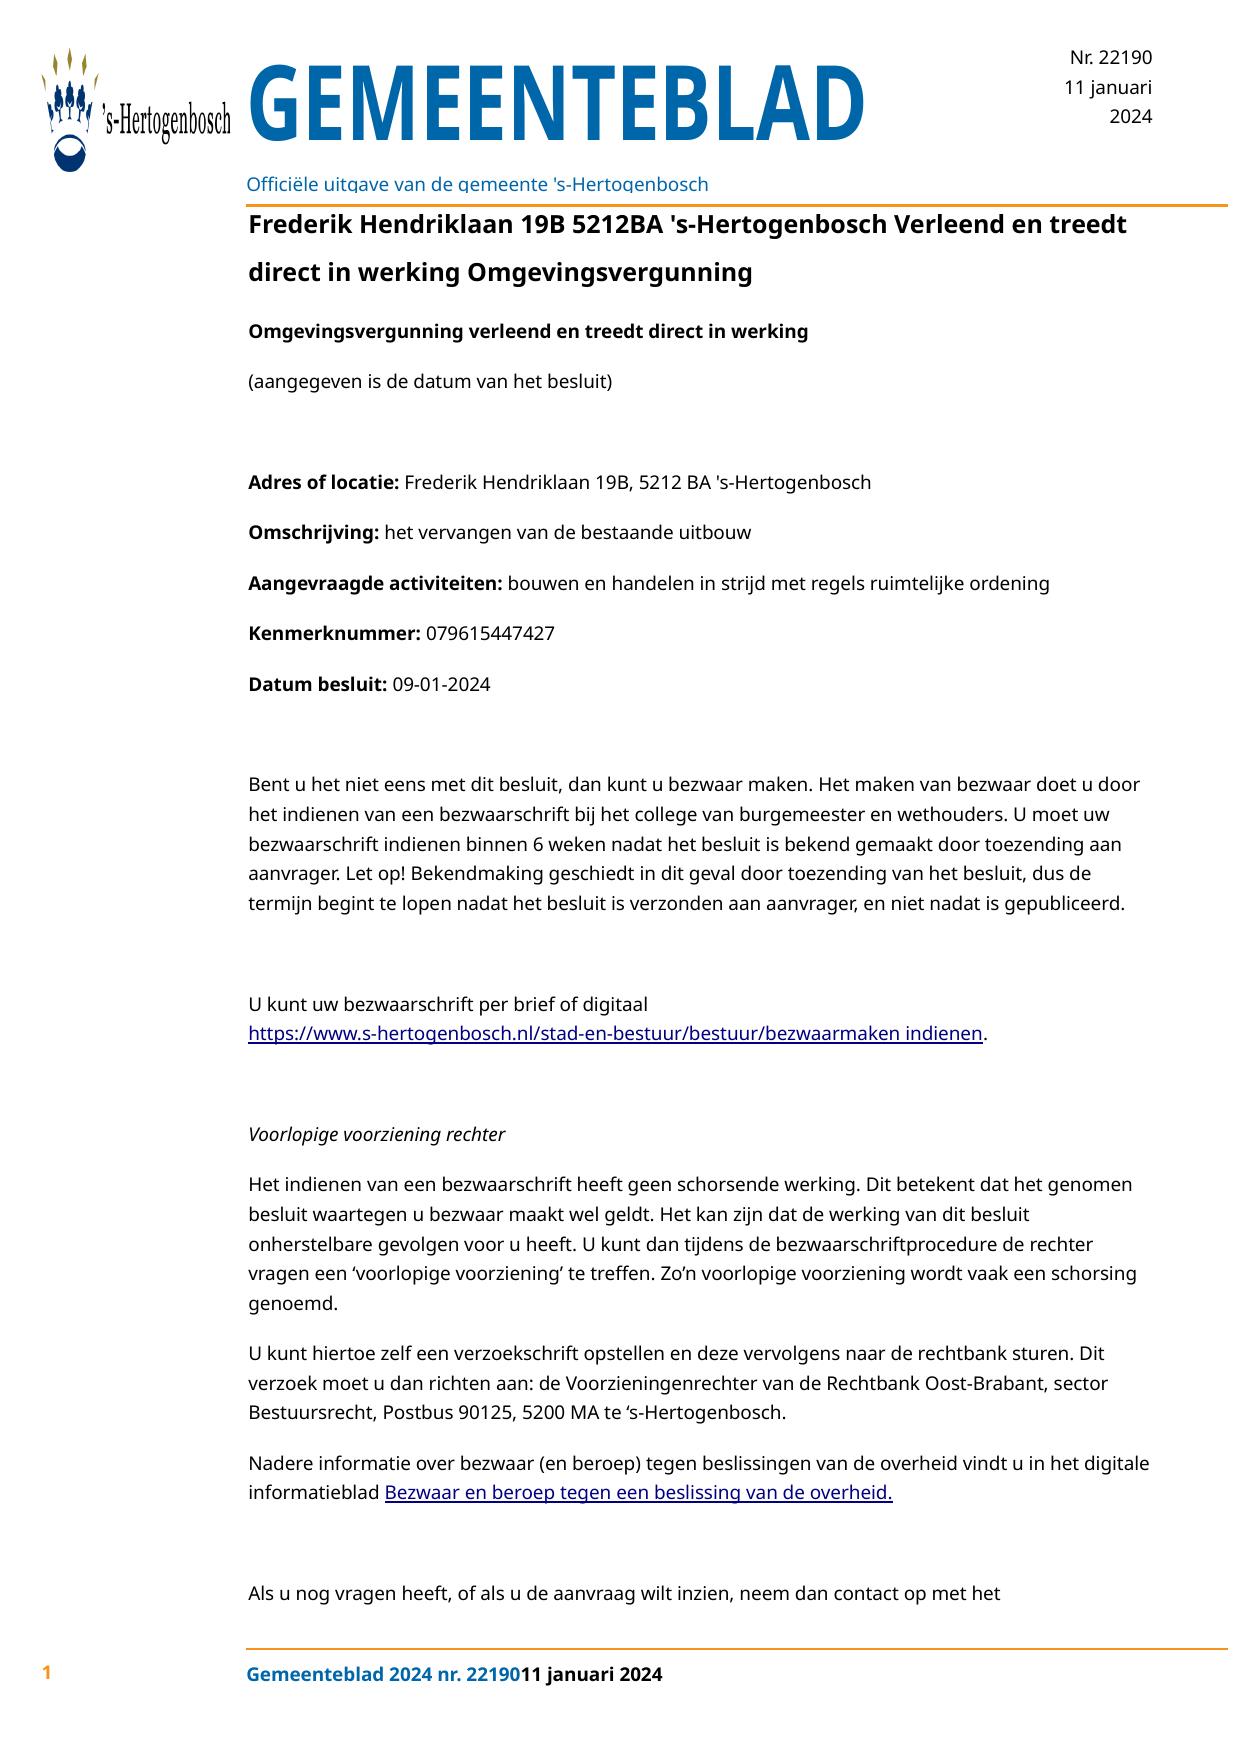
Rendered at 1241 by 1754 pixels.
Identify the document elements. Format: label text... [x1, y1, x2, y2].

text Het indienen van een bezwaarschrift heeft geen schorsende werking. Dit betekent dat het genomen besluit waartegen u bezwaar maakt wel geldt. Het kan zijn dat de werking van dit besluit onherstelbare gevolgen voor u heeft. U kunt dan tijdens de bezwaarschriftprocedure de rechter vragen een ‘voorlopige voorziening’ te treffen. Zo’n voorlopige voorziening wordt vaak een schorsing genoemd. [248, 1172, 1152, 1316]
text Adres of locatie: Frederik Hendriklaan 19B, 5212 BA 's-Hertogenbosch [248, 469, 1152, 495]
text Als u nog vragen heeft, of als u de aanvraag wilt inzien, neem dan contact op met het [248, 1580, 1152, 1606]
text Bent u het niet eens met dit besluit, dan kunt u bezwaar maken. Het maken van bezwaar doet u door het indienen van een bezwaarschrift bij het college van burgemeester en wethouders. U moet uw bezwaarschrift indienen binnen 6 weken nadat het besluit is bekend gemaakt door toezending aan aanvrager. Let op! Bekendmaking geschiedt in dit geval door toezending van het besluit, dus de termijn begint te lopen nadat het besluit is verzonden aan aanvrager, en niet nadat is gepubliceerd. [248, 772, 1152, 916]
text Kenmerknummer: 079615447427 [248, 620, 1152, 646]
text Omschrijving: het vervangen van de bestaande uitbouw [248, 519, 1152, 545]
text Frederik Hendriklaan 19B 5212BA 's-Hertogenbosch Verleend en treedt direct in werking Omgevingsvergunning [248, 207, 1152, 288]
text Voorlopige voorziening rechter [248, 1121, 1152, 1147]
text Omgevingsvergunning verleend en treedt direct in werking [248, 318, 1152, 344]
text U kunt uw bezwaarschrift per brief of digitaal https://www.s-hertogenbosch.nl/stad-en-bestuur/bestuur/bezwaarmaken indienen. [248, 991, 1152, 1046]
text Aangevraagde activiteiten: bouwen en handelen in strijd met regels ruimtelijke ordening [248, 570, 1152, 596]
text Datum besluit: 09-01-2024 [248, 671, 1152, 697]
text U kunt hiertoe zelf een verzoekschrift opstellen en deze vervolgens naar de rechtbank sturen. Dit verzoek moet u dan richten aan: de Voorzieningenrechter van de Rechtbank Oost-Brabant, sector Bestuursrecht, Postbus 90125, 5200 MA te ‘s-Hertogenbosch. [248, 1340, 1152, 1425]
picture [41, 47, 231, 172]
text Nadere informatie over bezwaar (en beroep) tegen beslissingen van de overheid vindt u in het digitale informatieblad Bezwaar en beroep tegen een beslissing van de overheid. [248, 1450, 1152, 1505]
text (aangegeven is de datum van het besluit) [248, 368, 1152, 394]
